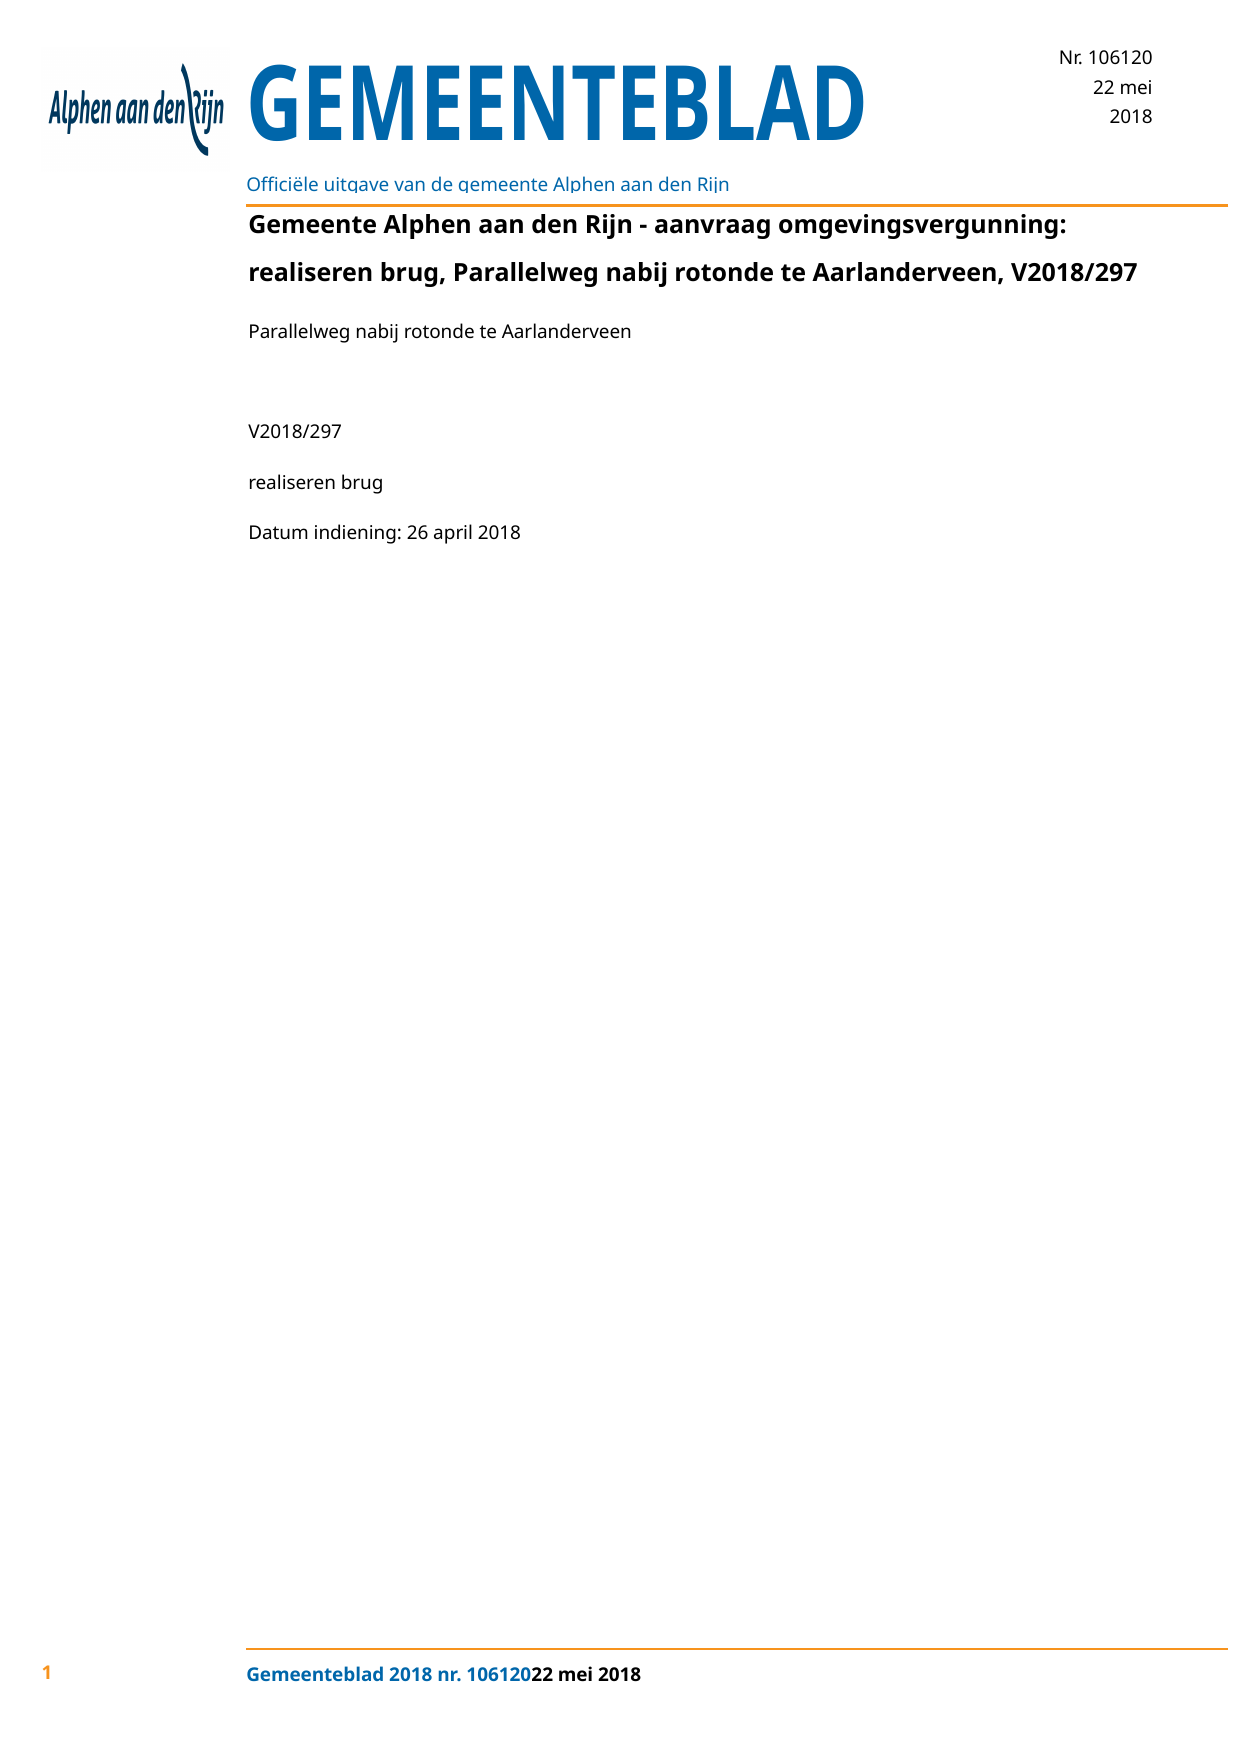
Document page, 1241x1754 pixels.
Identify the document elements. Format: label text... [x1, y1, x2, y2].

text realiseren brug [248, 469, 1152, 495]
text Datum indiening: 26 april 2018 [248, 519, 1152, 545]
text Parallelweg nabij rotonde te Aarlanderveen [248, 318, 1152, 344]
text Gemeente Alphen aan den Rijn - aanvraag omgevingsvergunning: realiseren brug, Parallelweg nabij rotonde te Aarlanderveen, V2018/297 [248, 207, 1152, 288]
text V2018/297 [248, 419, 1152, 444]
picture [41, 47, 231, 172]
